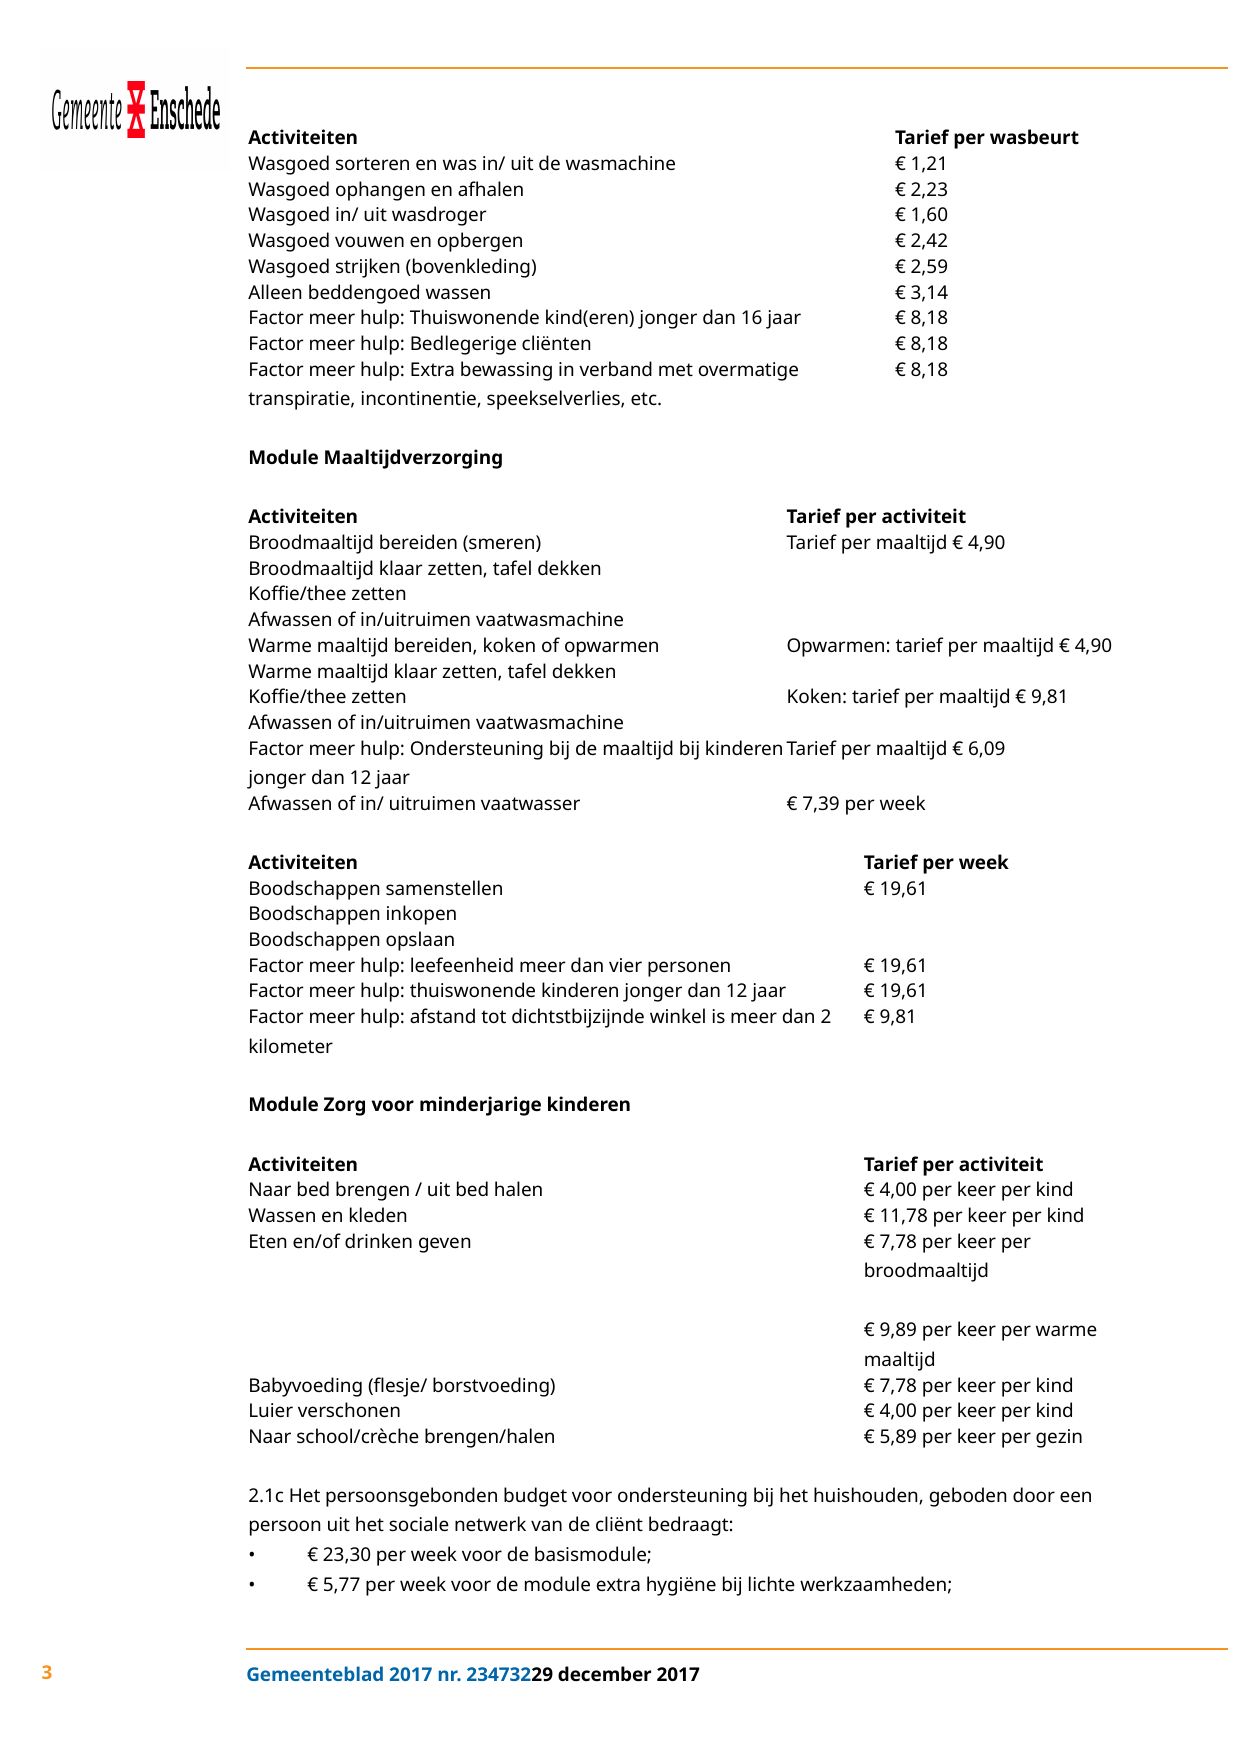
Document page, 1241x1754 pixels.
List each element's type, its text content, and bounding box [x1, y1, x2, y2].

table_cell € 2,23 [895, 176, 1152, 202]
picture [41, 47, 231, 172]
table_cell € 7,78 per keer per kind [864, 1372, 1152, 1398]
table_cell Eten en/of drinken geven [248, 1228, 864, 1372]
table_cell Afwassen of in/uitruimen vaatwasmachine [248, 709, 786, 735]
table_cell € 8,18 [895, 330, 1152, 356]
table_cell € 7,39 per week [786, 790, 1152, 816]
text Module Maaltijdverzorging [248, 444, 1152, 470]
table_cell € 9,81 [864, 1003, 1152, 1059]
table_cell Wasgoed in/ uit wasdroger [248, 202, 895, 227]
table_cell Wasgoed vouwen en opbergen [248, 228, 895, 253]
table_cell € 4,00 per keer per kind [864, 1176, 1152, 1202]
table_cell € 19,61 [864, 978, 1152, 1003]
table_cell Koffie/thee zetten [248, 684, 786, 709]
table_cell € 8,18 [895, 356, 1152, 411]
table_cell Warme maaltijd bereiden, koken of opwarmen [248, 632, 786, 658]
table_cell € 1,60 [895, 202, 1152, 227]
table_cell € 19,61 [864, 875, 1152, 900]
table_cell Afwassen of in/uitruimen vaatwasmachine [248, 606, 786, 632]
table_cell Naar bed brengen / uit bed halen [248, 1176, 864, 1202]
table_header Tarief per week [864, 849, 1152, 875]
table_cell Factor meer hulp: Bedlegerige cliënten [248, 330, 895, 356]
table_header Tarief per activiteit [864, 1151, 1152, 1176]
table_cell Warme maaltijd klaar zetten, tafel dekken [248, 658, 786, 683]
table_cell Alleen beddengoed wassen [248, 279, 895, 304]
table_cell € 5,89 per keer per gezin [864, 1424, 1152, 1449]
table_cell € 8,18 [895, 305, 1152, 330]
table_cell Naar school/crèche brengen/halen [248, 1424, 864, 1449]
table_cell Boodschappen opslaan [248, 926, 864, 952]
table_cell [786, 555, 1152, 581]
table_cell [786, 606, 1152, 632]
table_cell Factor meer hulp: Thuiswonende kind(eren) jonger dan 16 jaar [248, 305, 895, 330]
table_cell Koffie/thee zetten [248, 581, 786, 606]
table_header Activiteiten [248, 849, 864, 875]
table_cell € 2,42 [895, 228, 1152, 253]
text 2.1c Het persoonsgebonden budget voor ondersteuning bij het huishouden, geboden door een persoon uit het sociale netwerk van de cliënt bedraagt: [248, 1482, 1152, 1537]
table_cell Factor meer hulp: leefeenheid meer dan vier personen [248, 952, 864, 978]
text Module Zorg voor minderjarige kinderen [248, 1091, 1152, 1117]
table_cell € 3,14 [895, 279, 1152, 304]
table_cell Wasgoed sorteren en was in/ uit de wasmachine [248, 150, 895, 176]
table_cell Luier verschonen [248, 1398, 864, 1423]
table_header Activiteiten [248, 1151, 864, 1176]
table_header Activiteiten [248, 125, 895, 150]
table_cell Opwarmen: tarief per maaltijd € 4,90 [786, 632, 1152, 658]
table_cell Factor meer hulp: thuiswonende kinderen jonger dan 12 jaar [248, 978, 864, 1003]
table_cell Factor meer hulp: Ondersteuning bij de maaltijd bij kinderen jonger dan 12 jaar [248, 735, 786, 790]
table_cell Broodmaaltijd klaar zetten, tafel dekken [248, 555, 786, 581]
table_cell Koken: tarief per maaltijd € 9,81 [786, 684, 1152, 709]
table_cell Boodschappen inkopen [248, 900, 864, 926]
list € 23,30 per week voor de basismodule; [248, 1541, 1152, 1567]
table_cell Broodmaaltijd bereiden (smeren) [248, 529, 786, 555]
table_header Activiteiten [248, 504, 786, 529]
table_cell [786, 658, 1152, 683]
table_cell [786, 581, 1152, 606]
table_header Tarief per wasbeurt [895, 125, 1152, 150]
table_cell € 1,21 [895, 150, 1152, 176]
table_cell [864, 926, 1152, 952]
table_cell Factor meer hulp: Extra bewassing in verband met overmatige transpiratie, incontinentie, speekselverlies, etc. [248, 356, 895, 411]
table_cell Babyvoeding (flesje/ borstvoeding) [248, 1372, 864, 1398]
table_cell [786, 709, 1152, 735]
table_cell € 19,61 [864, 952, 1152, 978]
table_cell [864, 900, 1152, 926]
table_cell Afwassen of in/ uitruimen vaatwasser [248, 790, 786, 816]
table_cell Tarief per maaltijd € 4,90 [786, 529, 1152, 555]
table_cell Wasgoed strijken (bovenkleding) [248, 253, 895, 279]
table_cell € 7,78 per keer per broodmaaltijd € 9,89 per keer per warme maaltijd [864, 1228, 1152, 1372]
table_cell Factor meer hulp: afstand tot dichtstbijzijnde winkel is meer dan 2 kilometer [248, 1003, 864, 1059]
table_header Tarief per activiteit [786, 504, 1152, 529]
table_cell Wasgoed ophangen en afhalen [248, 176, 895, 202]
table_cell € 2,59 [895, 253, 1152, 279]
table_cell € 11,78 per keer per kind [864, 1202, 1152, 1228]
table_cell € 4,00 per keer per kind [864, 1398, 1152, 1423]
table_cell Boodschappen samenstellen [248, 875, 864, 900]
table_cell Wassen en kleden [248, 1202, 864, 1228]
table_cell Tarief per maaltijd € 6,09 [786, 735, 1152, 790]
list € 5,77 per week voor de module extra hygiëne bij lichte werkzaamheden; [248, 1571, 1152, 1596]
